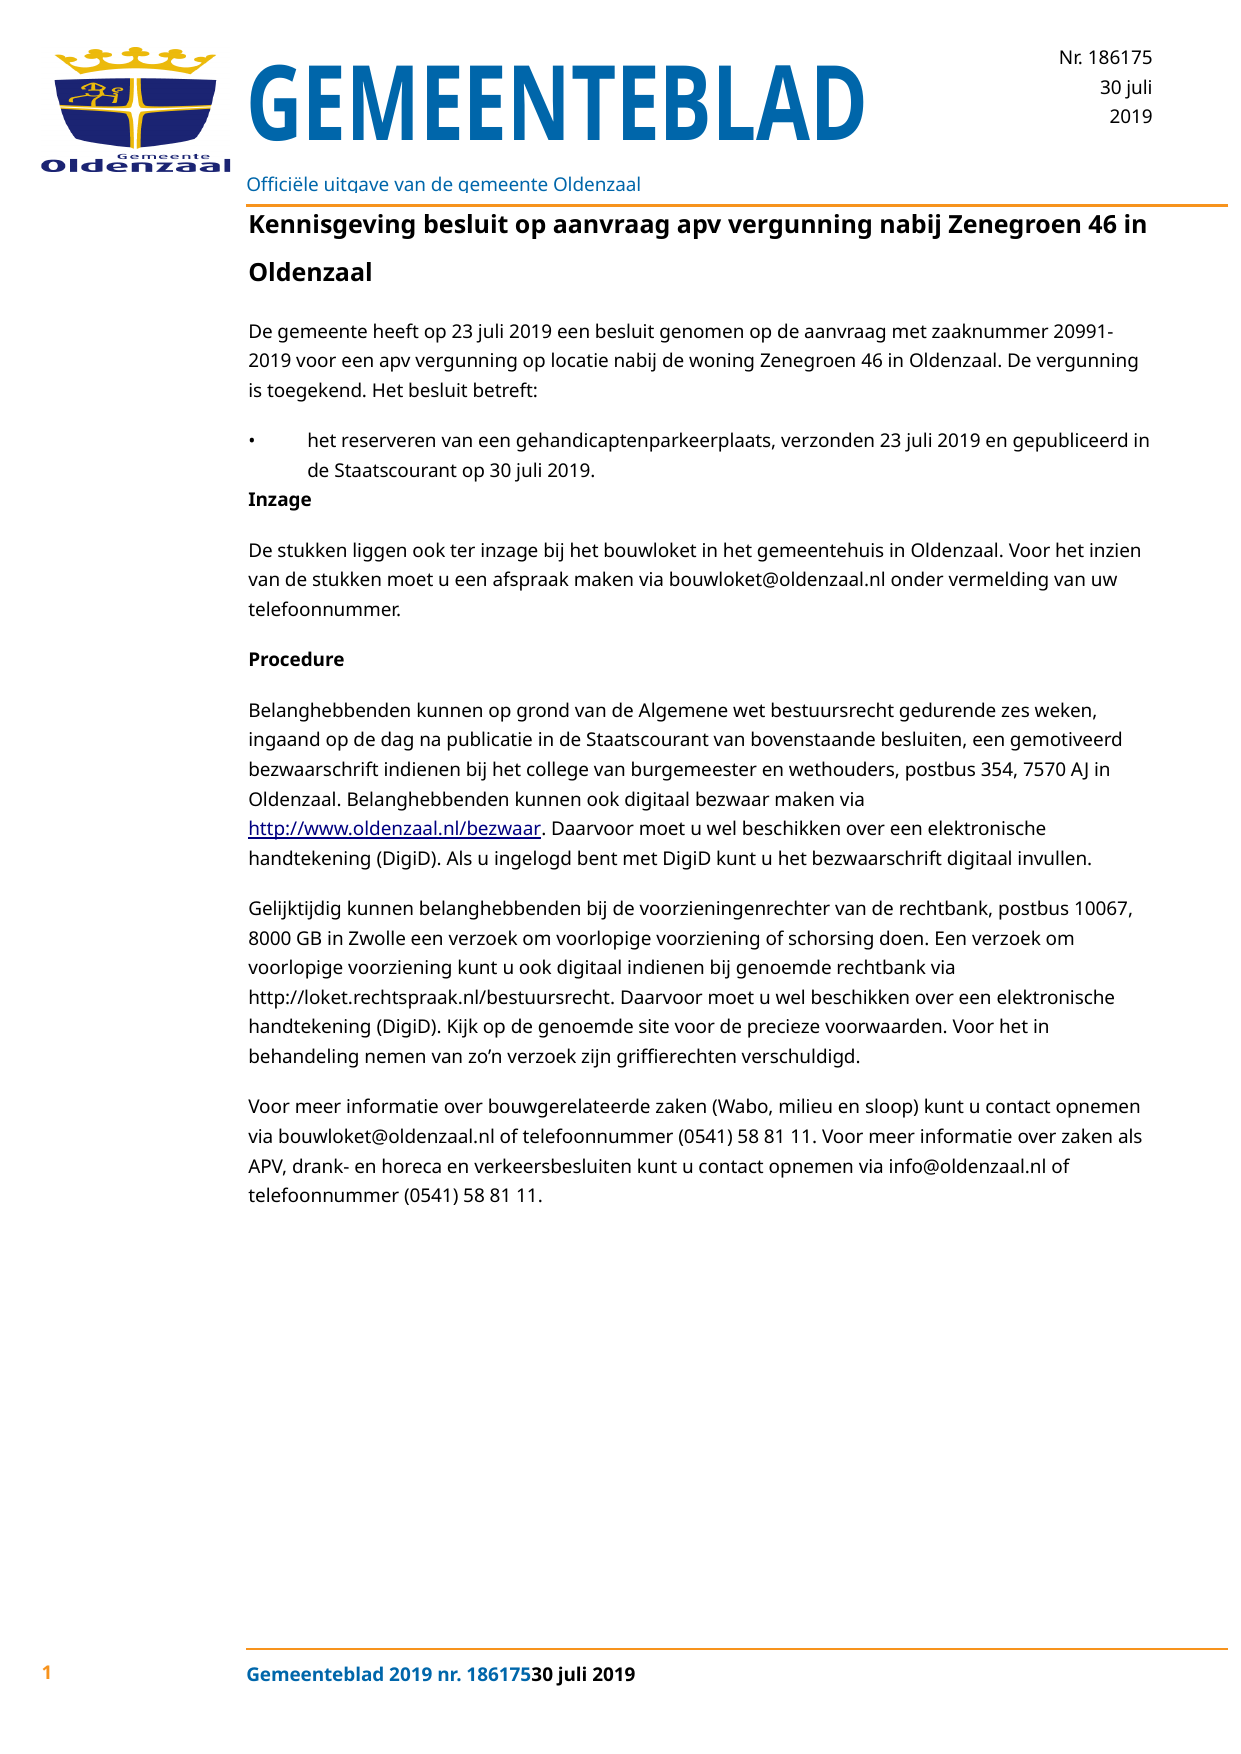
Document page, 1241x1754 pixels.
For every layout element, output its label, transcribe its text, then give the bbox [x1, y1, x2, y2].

text De stukken liggen ook ter inzage bij het bouwloket in het gemeentehuis in Oldenzaal. Voor het inzien van de stukken moet u een afspraak maken via bouwloket@oldenzaal.nl onder vermelding van uw telefoonnummer. [248, 537, 1152, 622]
text De gemeente heeft op 23 juli 2019 een besluit genomen op de aanvraag met zaaknummer 20991-2019 voor een apv vergunning op locatie nabij de woning Zenegroen 46 in Oldenzaal. De vergunning is toegekend. Het besluit betreft: [248, 318, 1152, 403]
text Inzage [248, 487, 1152, 512]
text Belanghebbenden kunnen op grond van de Algemene wet bestuursrecht gedurende zes weken, ingaand op de dag na publicatie in de Staatscourant van bovenstaande besluiten, een gemotiveerd bezwaarschrift indienen bij het college van burgemeester en wethouders, postbus 354, 7570 AJ in Oldenzaal. Belanghebbenden kunnen ook digitaal bezwaar maken via http://www.oldenzaal.nl/bezwaar. Daarvoor moet u wel beschikken over een elektronische handtekening (DigiD). Als u ingelogd bent met DigiD kunt u het bezwaarschrift digitaal invullen. [248, 697, 1152, 871]
text Gelijktijdig kunnen belanghebbenden bij de voorzieningenrechter van de rechtbank, postbus 10067, 8000 GB in Zwolle een verzoek om voorlopige voorziening of schorsing doen. Een verzoek om voorlopige voorziening kunt u ook digitaal indienen bij genoemde rechtbank via http://loket.rechtspraak.nl/bestuursrecht. Daarvoor moet u wel beschikken over een elektronische handtekening (DigiD). Kijk op de genoemde site voor de precieze voorwaarden. Voor het in behandeling nemen van zo’n verzoek zijn griffierechten verschuldigd. [248, 895, 1152, 1069]
picture [41, 47, 231, 172]
text Kennisgeving besluit op aanvraag apv vergunning nabij Zenegroen 46 in Oldenzaal [248, 207, 1152, 288]
text Voor meer informatie over bouwgerelateerde zaken (Wabo, milieu en sloop) kunt u contact opnemen via bouwloket@oldenzaal.nl of telefoonnummer (0541) 58 81 11. Voor meer informatie over zaken als APV, drank- en horeca en verkeersbesluiten kunt u contact opnemen via info@oldenzaal.nl of telefoonnummer (0541) 58 81 11. [248, 1094, 1152, 1208]
text Procedure [248, 647, 1152, 672]
list het reserveren van een gehandicaptenparkeerplaats, verzonden 23 juli 2019 en gepubliceerd in de Staatscourant op 30 juli 2019. [248, 427, 1152, 483]
